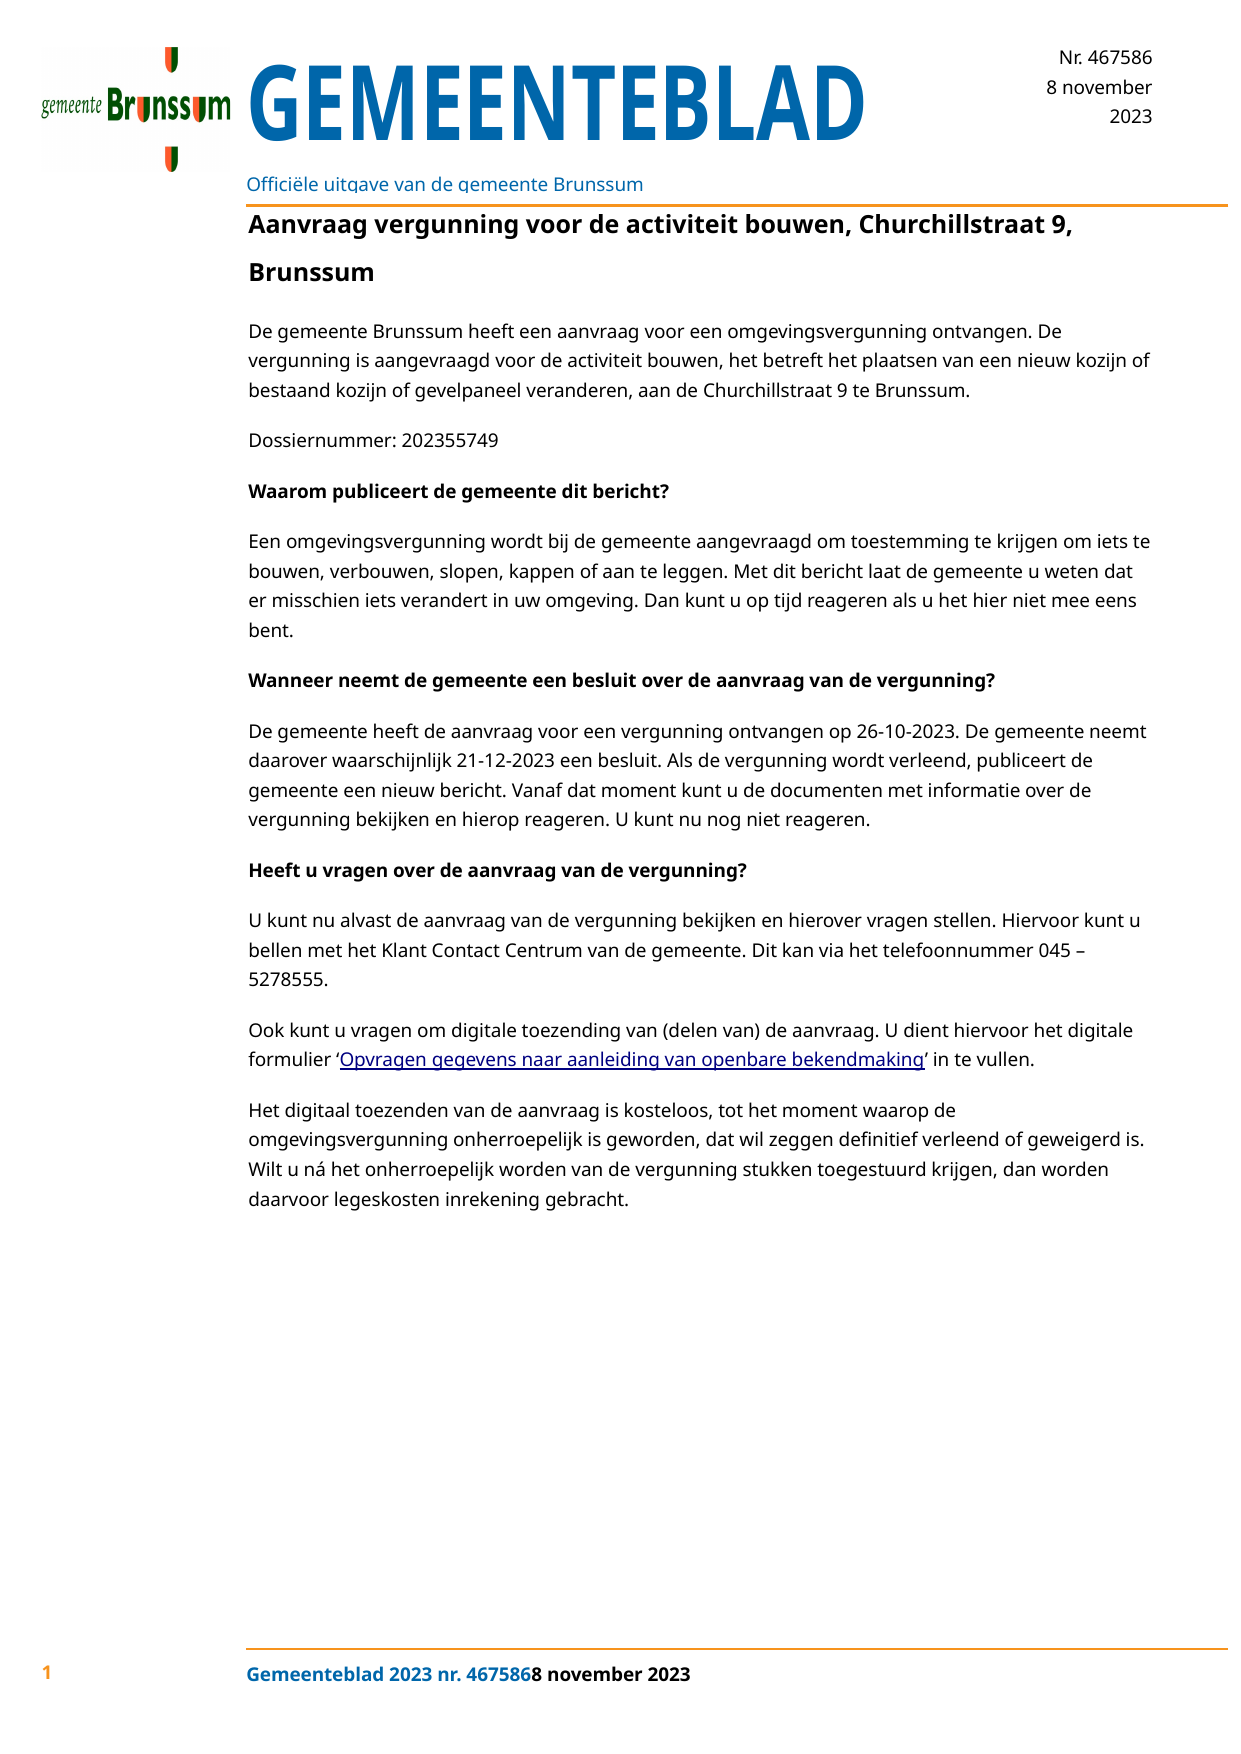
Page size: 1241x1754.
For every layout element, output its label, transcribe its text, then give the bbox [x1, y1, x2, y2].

text Wanneer neemt de gemeente een besluit over de aanvraag van de vergunning? [248, 667, 1152, 693]
text Dossiernummer: 202355749 [248, 427, 1152, 453]
text Aanvraag vergunning voor de activiteit bouwen, Churchillstraat 9, Brunssum [248, 207, 1152, 288]
text Een omgevingsvergunning wordt bij de gemeente aangevraagd om toestemming te krijgen om iets te bouwen, verbouwen, slopen, kappen of aan te leggen. Met dit bericht laat de gemeente u weten dat er misschien iets verandert in uw omgeving. Dan kunt u op tijd reageren als u het hier niet mee eens bent. [248, 528, 1152, 643]
text De gemeente Brunssum heeft een aanvraag voor een omgevingsvergunning ontvangen. De vergunning is aangevraagd voor de activiteit bouwen, het betreft het plaatsen van een nieuw kozijn of bestaand kozijn of gevelpaneel veranderen, aan de Churchillstraat 9 te Brunssum. [248, 318, 1152, 403]
text Ook kunt u vragen om digitale toezending van (delen van) de aanvraag. U dient hiervoor het digitale formulier ‘Opvragen gegevens naar aanleiding van openbare bekendmaking’ in te vullen. [248, 1017, 1152, 1072]
text De gemeente heeft de aanvraag voor een vergunning ontvangen op 26-10-2023. De gemeente neemt daarover waarschijnlijk 21-12-2023 een besluit. Als de vergunning wordt verleend, publiceert de gemeente een nieuw bericht. Vanaf dat moment kunt u de documenten met informatie over de vergunning bekijken en hierop reageren. U kunt nu nog niet reageren. [248, 718, 1152, 832]
text U kunt nu alvast de aanvraag van de vergunning bekijken en hierover vragen stellen. Hiervoor kunt u bellen met het Klant Contact Centrum van de gemeente. Dit kan via het telefoonnummer 045 – 5278555. [248, 907, 1152, 992]
text Waarom publiceert de gemeente dit bericht? [248, 478, 1152, 504]
text Het digitaal toezenden van de aanvraag is kosteloos, tot het moment waarop de omgevingsvergunning onherroepelijk is geworden, dat wil zeggen definitief verleend of geweigerd is. Wilt u ná het onherroepelijk worden van de vergunning stukken toegestuurd krijgen, dan worden daarvoor legeskosten inrekening gebracht. [248, 1097, 1152, 1212]
picture [41, 47, 231, 172]
text Heeft u vragen over de aanvraag van de vergunning? [248, 857, 1152, 883]
